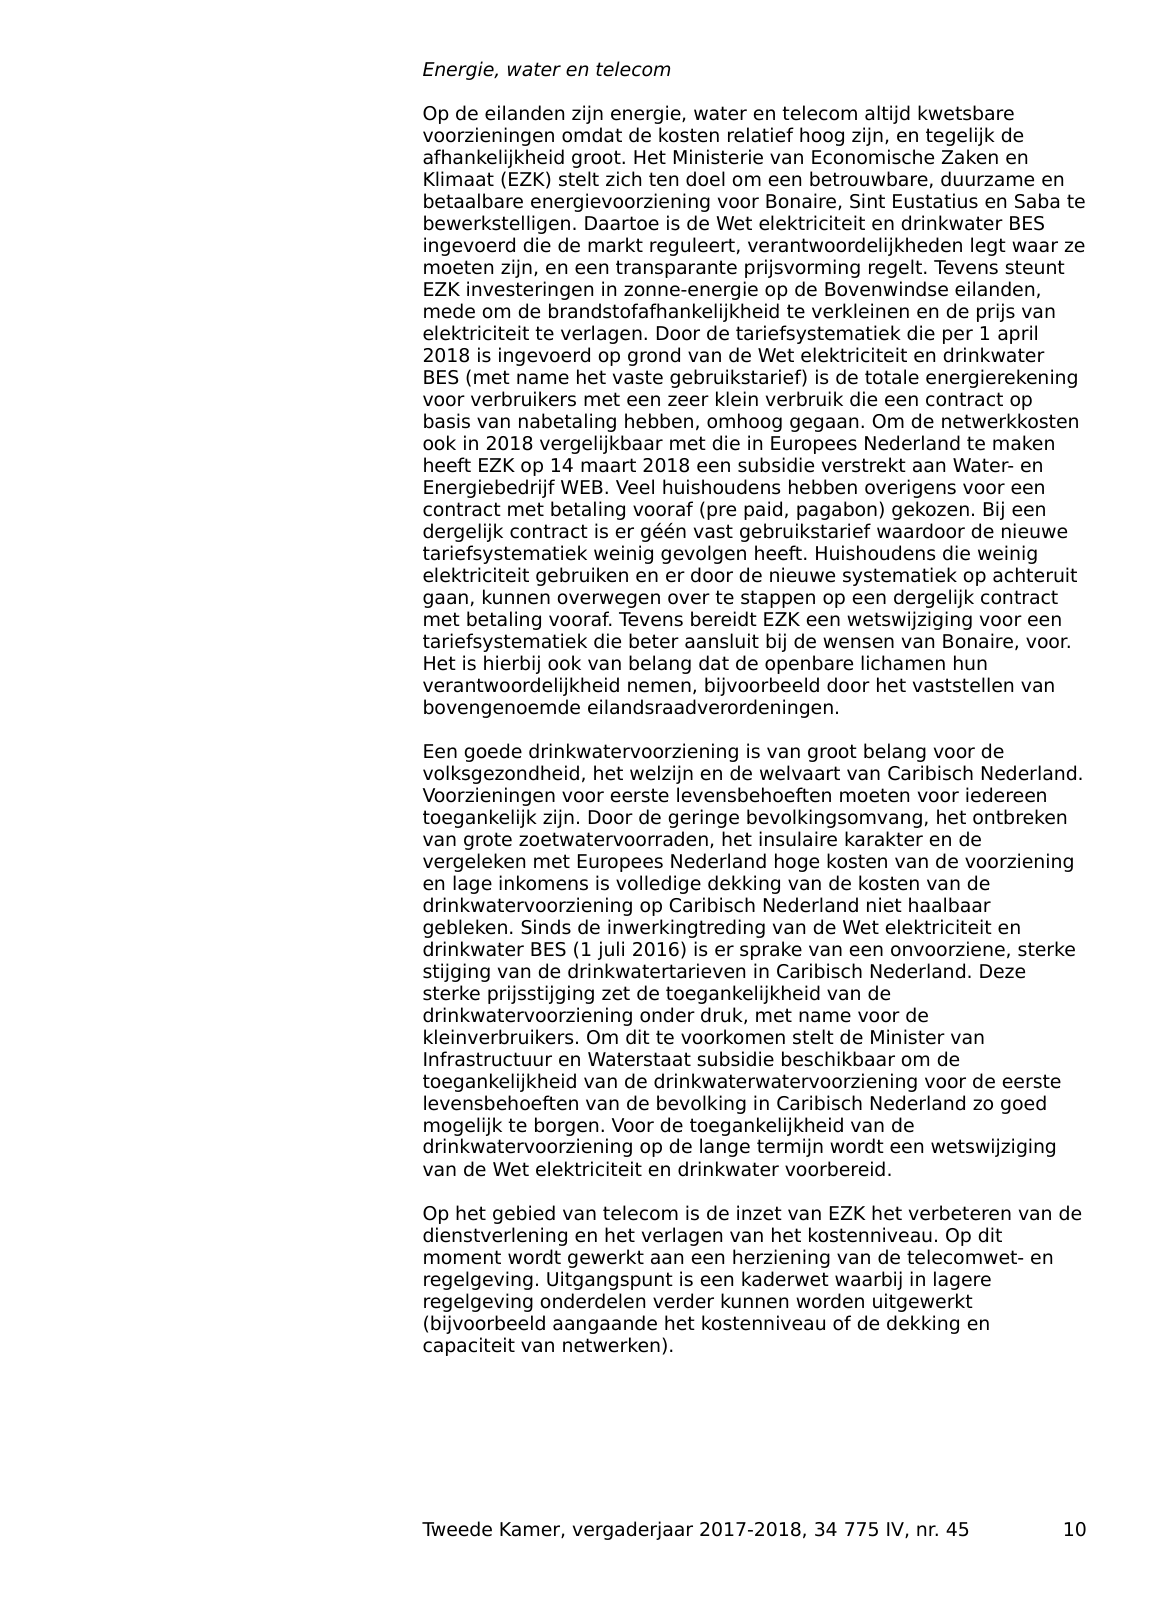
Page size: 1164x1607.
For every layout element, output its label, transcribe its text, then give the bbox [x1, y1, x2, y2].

text Een goede drinkwatervoorziening is van groot belang voor de volksgezondheid, het welzijn en de welvaart van Caribisch Nederland. Voorzieningen voor eerste levensbehoeften moeten voor iedereen toegankelijk zijn. Door de geringe bevolkingsomvang, het ontbreken van grote zoetwatervoorraden, het insulaire karakter en de vergeleken met Europees Nederland hoge kosten van de voorziening en lage inkomens is volledige dekking van de kosten van de drinkwatervoorziening op Caribisch Nederland niet haalbaar gebleken. Sinds de inwerkingtreding van de Wet elektriciteit en drinkwater BES (1 juli 2016) is er sprake van een onvoorziene, sterke stijging van de drinkwatertarieven in Caribisch Nederland. Deze sterke prijsstijging zet de toegankelijkheid van de drinkwatervoorziening onder druk, met name voor de kleinverbruikers. Om dit te voorkomen stelt de Minister van Infrastructuur en Waterstaat subsidie beschikbaar om de toegankelijkheid van de drinkwaterwatervoorziening voor de eerste levensbehoeften van de bevolking in Caribisch Nederland zo goed mogelijk te borgen. Voor de toegankelijkheid van de drinkwatervoorziening op de lange termijn wordt een wetswijziging van de Wet elektriciteit en drinkwater voorbereid. [422, 741, 1087, 1180]
text Op het gebied van telecom is de inzet van EZK het verbeteren van de dienstverlening en het verlagen van het kostenniveau. Op dit moment wordt gewerkt aan een herziening van de telecomwet- en regelgeving. Uitgangspunt is een kaderwet waarbij in lagere regelgeving onderdelen verder kunnen worden uitgewerkt (bijvoorbeeld aangaande het kostenniveau of de dekking en capaciteit van netwerken). [422, 1203, 1087, 1356]
subtitle Energie, water en telecom [422, 59, 1087, 81]
text Op de eilanden zijn energie, water en telecom altijd kwetsbare voorzieningen omdat de kosten relatief hoog zijn, en tegelijk de afhankelijkheid groot. Het Ministerie van Economische Zaken en Klimaat (EZK) stelt zich ten doel om een betrouwbare, duurzame en betaalbare energievoorziening voor Bonaire, Sint Eustatius en Saba te bewerkstelligen. Daartoe is de Wet elektriciteit en drinkwater BES ingevoerd die de markt reguleert, verantwoordelijkheden legt waar ze moeten zijn, en een transparante prijsvorming regelt. Tevens steunt EZK investeringen in zonne-energie op de Bovenwindse eilanden, mede om de brandstofafhankelijkheid te verkleinen en de prijs van elektriciteit te verlagen. Door de tariefsystematiek die per 1 april 2018 is ingevoerd op grond van de Wet elektriciteit en drinkwater BES (met name het vaste gebruikstarief) is de totale energierekening voor verbruikers met een zeer klein verbruik die een contract op basis van nabetaling hebben, omhoog gegaan. Om de netwerkkosten ook in 2018 vergelijkbaar met die in Europees Nederland te maken heeft EZK op 14 maart 2018 een subsidie verstrekt aan Water- en Energiebedrijf WEB. Veel huishoudens hebben overigens voor een contract met betaling vooraf (pre paid, pagabon) gekozen. Bij een dergelijk contract is er géén vast gebruikstarief waardoor de nieuwe tariefsystematiek weinig gevolgen heeft. Huishoudens die weinig elektriciteit gebruiken en er door de nieuwe systematiek op achteruit gaan, kunnen overwegen over te stappen op een dergelijk contract met betaling vooraf. Tevens bereidt EZK een wetswijziging voor een tariefsystematiek die beter aansluit bij de wensen van Bonaire, voor. Het is hierbij ook van belang dat de openbare lichamen hun verantwoordelijkheid nemen, bijvoorbeeld door het vaststellen van bovengenoemde eilandsraadverordeningen. [422, 103, 1087, 719]
